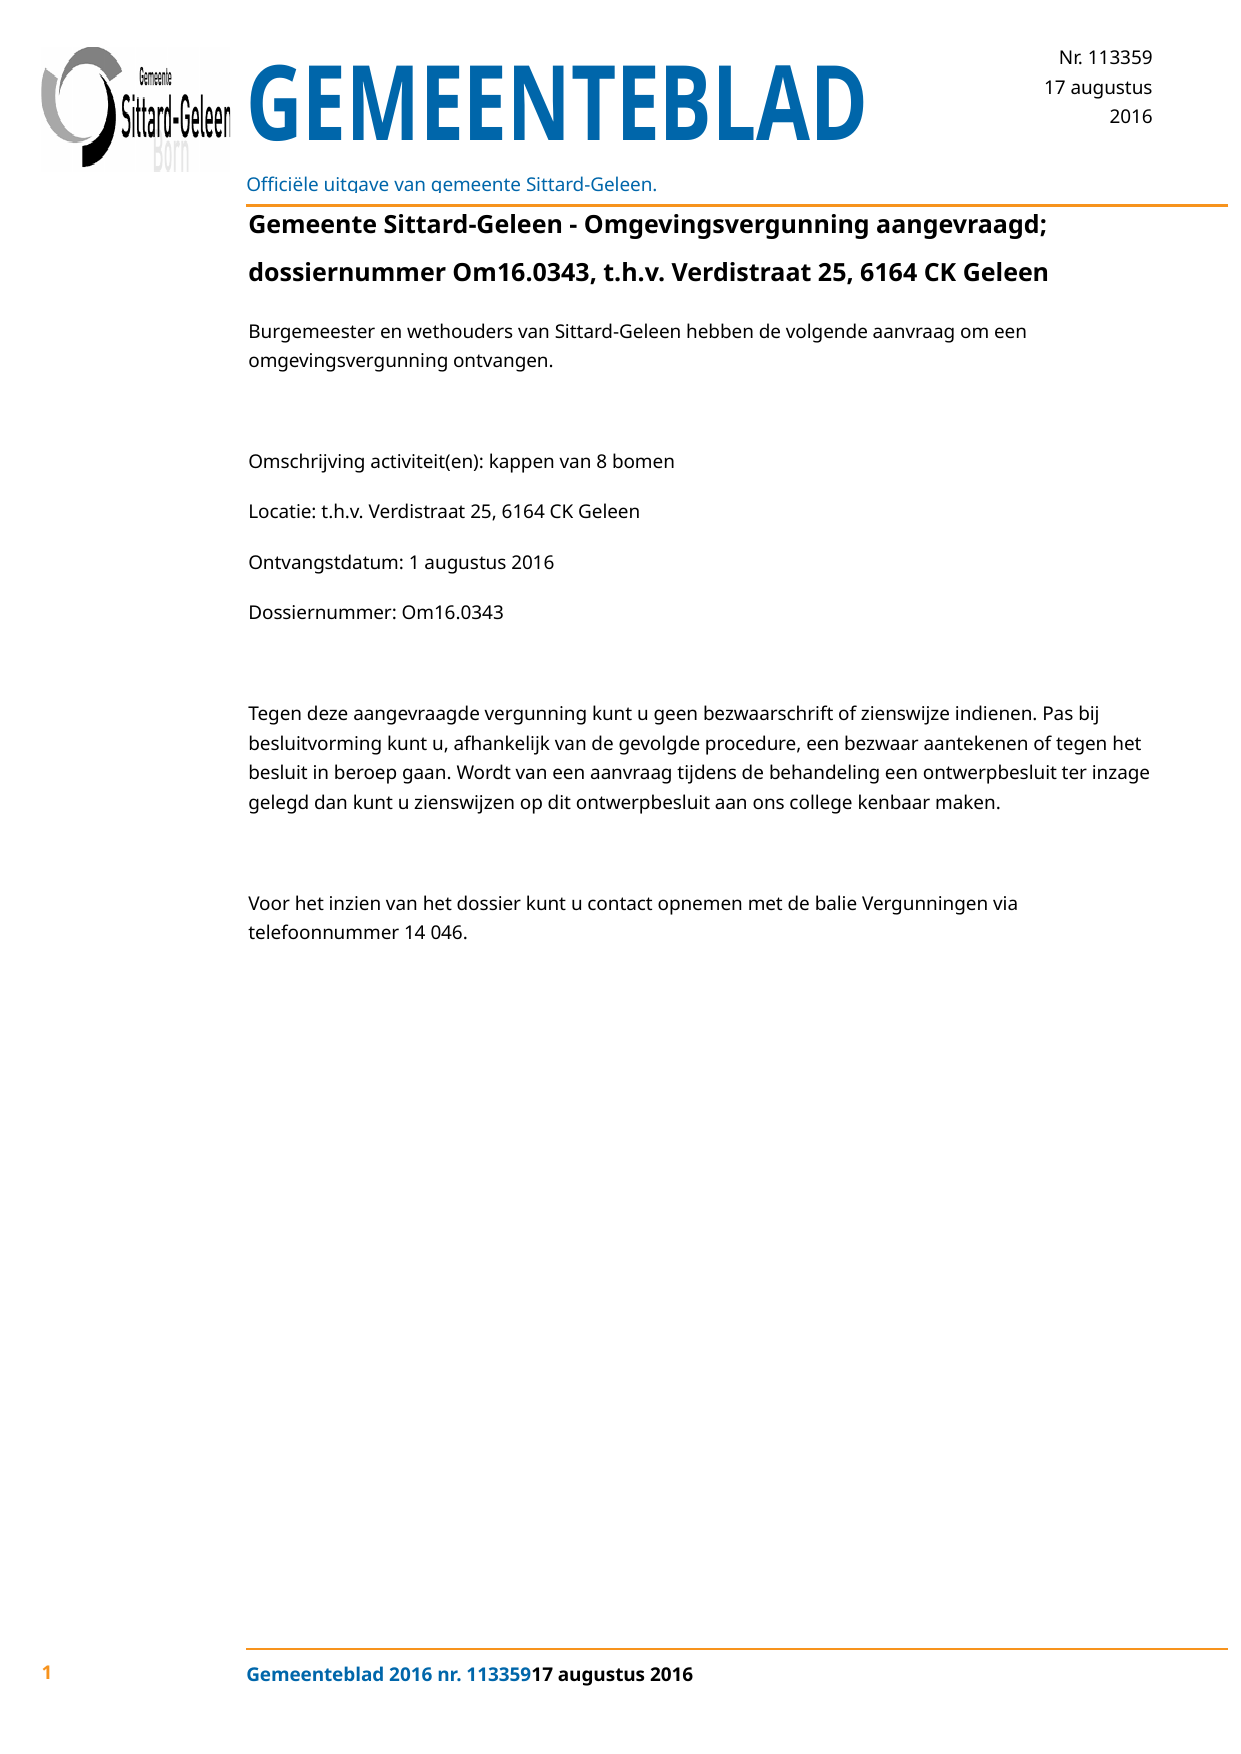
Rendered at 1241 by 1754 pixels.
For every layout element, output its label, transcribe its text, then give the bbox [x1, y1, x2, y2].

text Gemeente Sittard-Geleen - Omgevingsvergunning aangevraagd; dossiernummer Om16.0343, t.h.v. Verdistraat 25, 6164 CK Geleen [248, 207, 1152, 288]
text Ontvangstdatum: 1 augustus 2016 [248, 549, 1152, 575]
text Dossiernummer: Om16.0343 [248, 599, 1152, 625]
text Burgemeester en wethouders van Sittard-Geleen hebben de volgende aanvraag om een omgevingsvergunning ontvangen. [248, 318, 1152, 373]
picture [41, 47, 231, 172]
text Voor het inzien van het dossier kunt u contact opnemen met de balie Vergunningen via telefoonnummer 14 046. [248, 890, 1152, 945]
text Tegen deze aangevraagde vergunning kunt u geen bezwaarschrift of zienswijze indienen. Pas bij besluitvorming kunt u, afhankelijk van de gevolgde procedure, een bezwaar aantekenen of tegen het besluit in beroep gaan. Wordt van een aanvraag tijdens de behandeling een ontwerpbesluit ter inzage gelegd dan kunt u zienswijzen op dit ontwerpbesluit aan ons college kenbaar maken. [248, 700, 1152, 815]
text Omschrijving activiteit(en): kappen van 8 bomen [248, 448, 1152, 474]
text Locatie: t.h.v. Verdistraat 25, 6164 CK Geleen [248, 499, 1152, 524]
